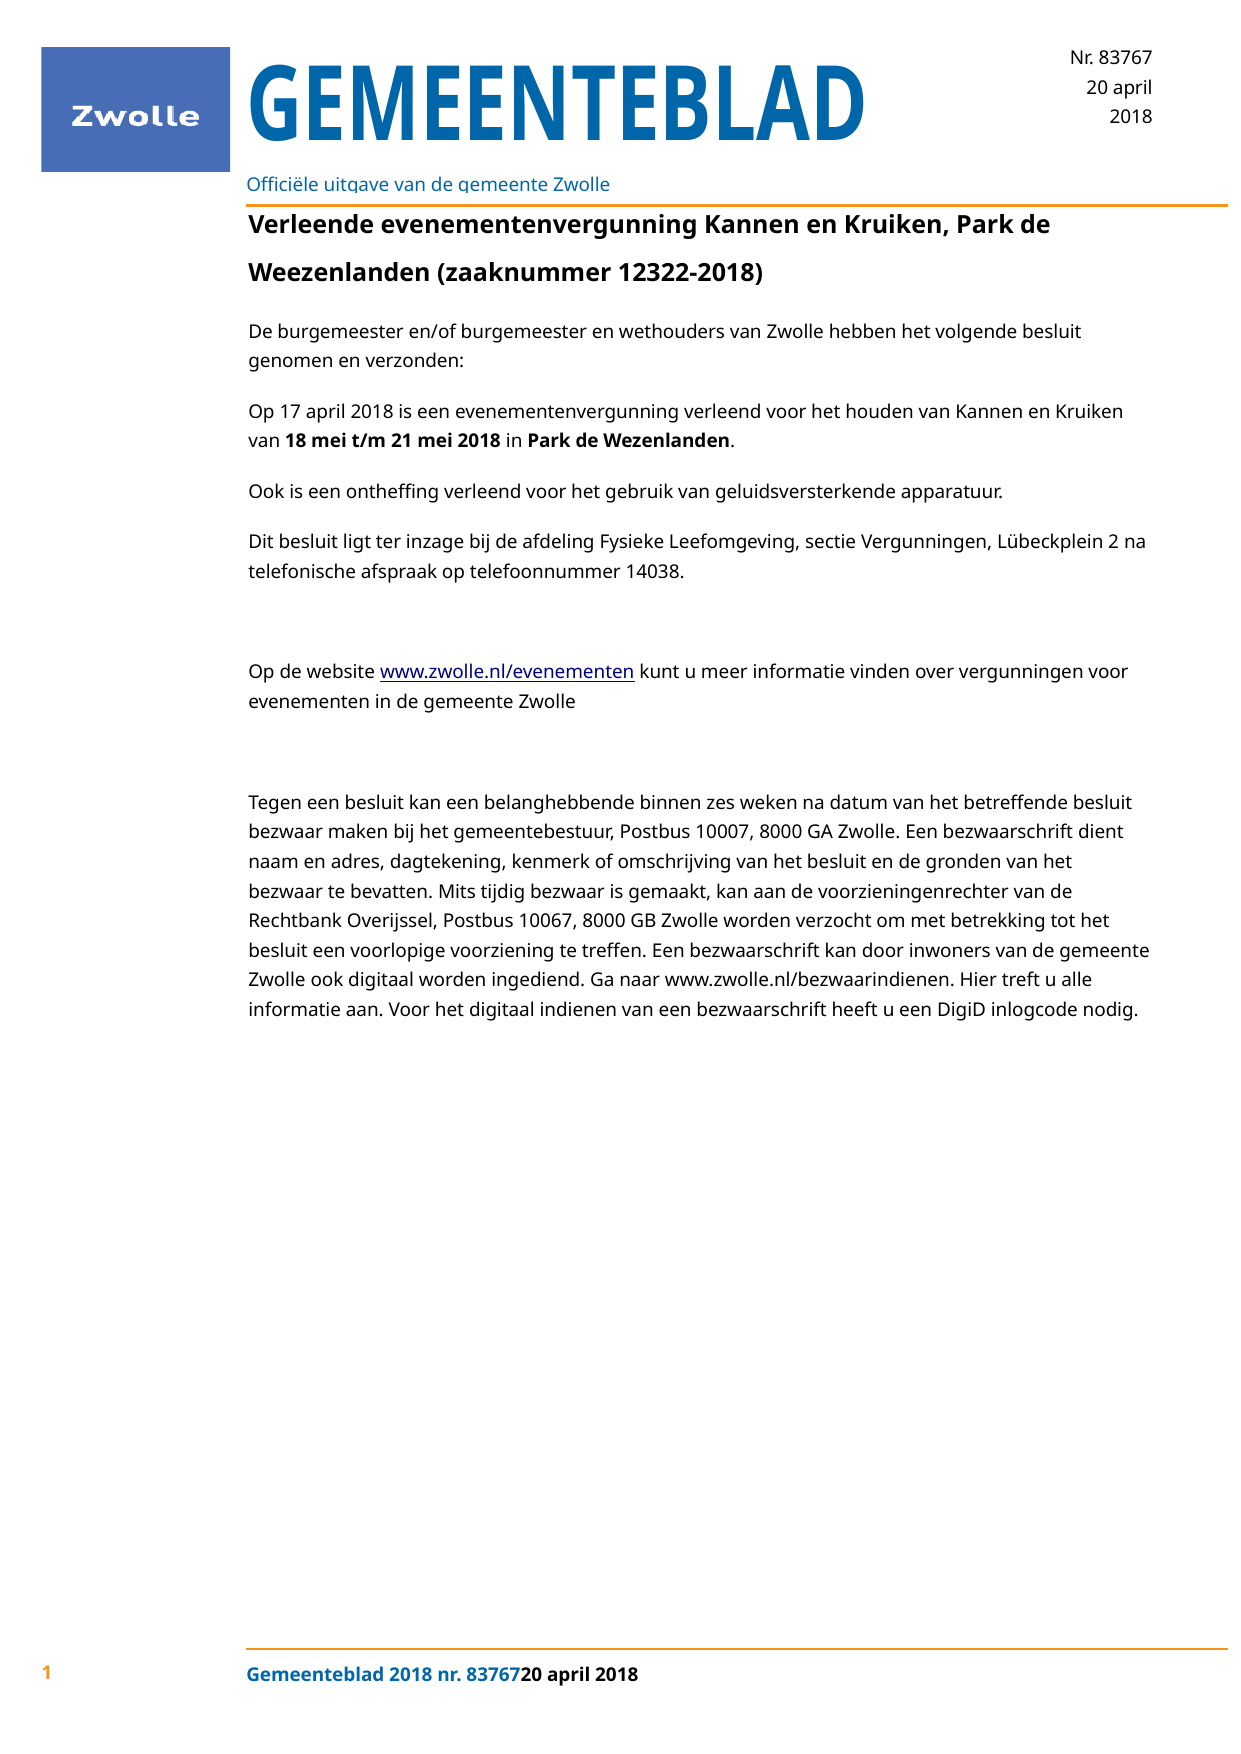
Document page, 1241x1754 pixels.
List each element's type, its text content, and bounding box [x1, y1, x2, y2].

text Tegen een besluit kan een belanghebbende binnen zes weken na datum van het betreffende besluit bezwaar maken bij het gemeentebestuur, Postbus 10007, 8000 GA Zwolle. Een bezwaarschrift dient naam en adres, dagtekening, kenmerk of omschrijving van het besluit en de gronden van het bezwaar te bevatten. Mits tijdig bezwaar is gemaakt, kan aan de voorzieningenrechter van de Rechtbank Overijssel, Postbus 10067, 8000 GB Zwolle worden verzocht om met betrekking tot het besluit een voorlopige voorziening te treffen. Een bezwaarschrift kan door inwoners van de gemeente Zwolle ook digitaal worden ingediend. Ga naar www.zwolle.nl/bezwaarindienen. Hier treft u alle informatie aan. Voor het digitaal indienen van een bezwaarschrift heeft u een DigiD inlogcode nodig. [248, 789, 1152, 1022]
text De burgemeester en/of burgemeester en wethouders van Zwolle hebben het volgende besluit genomen en verzonden: [248, 318, 1152, 373]
text Dit besluit ligt ter inzage bij de afdeling Fysieke Leefomgeving, sectie Vergunningen, Lübeckplein 2 na telefonische afspraak op telefoonnummer 14038. [248, 528, 1152, 584]
text Op 17 april 2018 is een evenementenvergunning verleend voor het houden van Kannen en Kruiken van 18 mei t/m 21 mei 2018 in Park de Wezenlanden. [248, 398, 1152, 453]
picture [41, 47, 231, 172]
text Verleende evenementenvergunning Kannen en Kruiken, Park de Weezenlanden (zaaknummer 12322-2018) [248, 207, 1152, 288]
text Ook is een ontheffing verleend voor het gebruik van geluidsversterkende apparatuur. [248, 478, 1152, 504]
text Op de website www.zwolle.nl/evenementen kunt u meer informatie vinden over vergunningen voor evenementen in de gemeente Zwolle [248, 659, 1152, 714]
